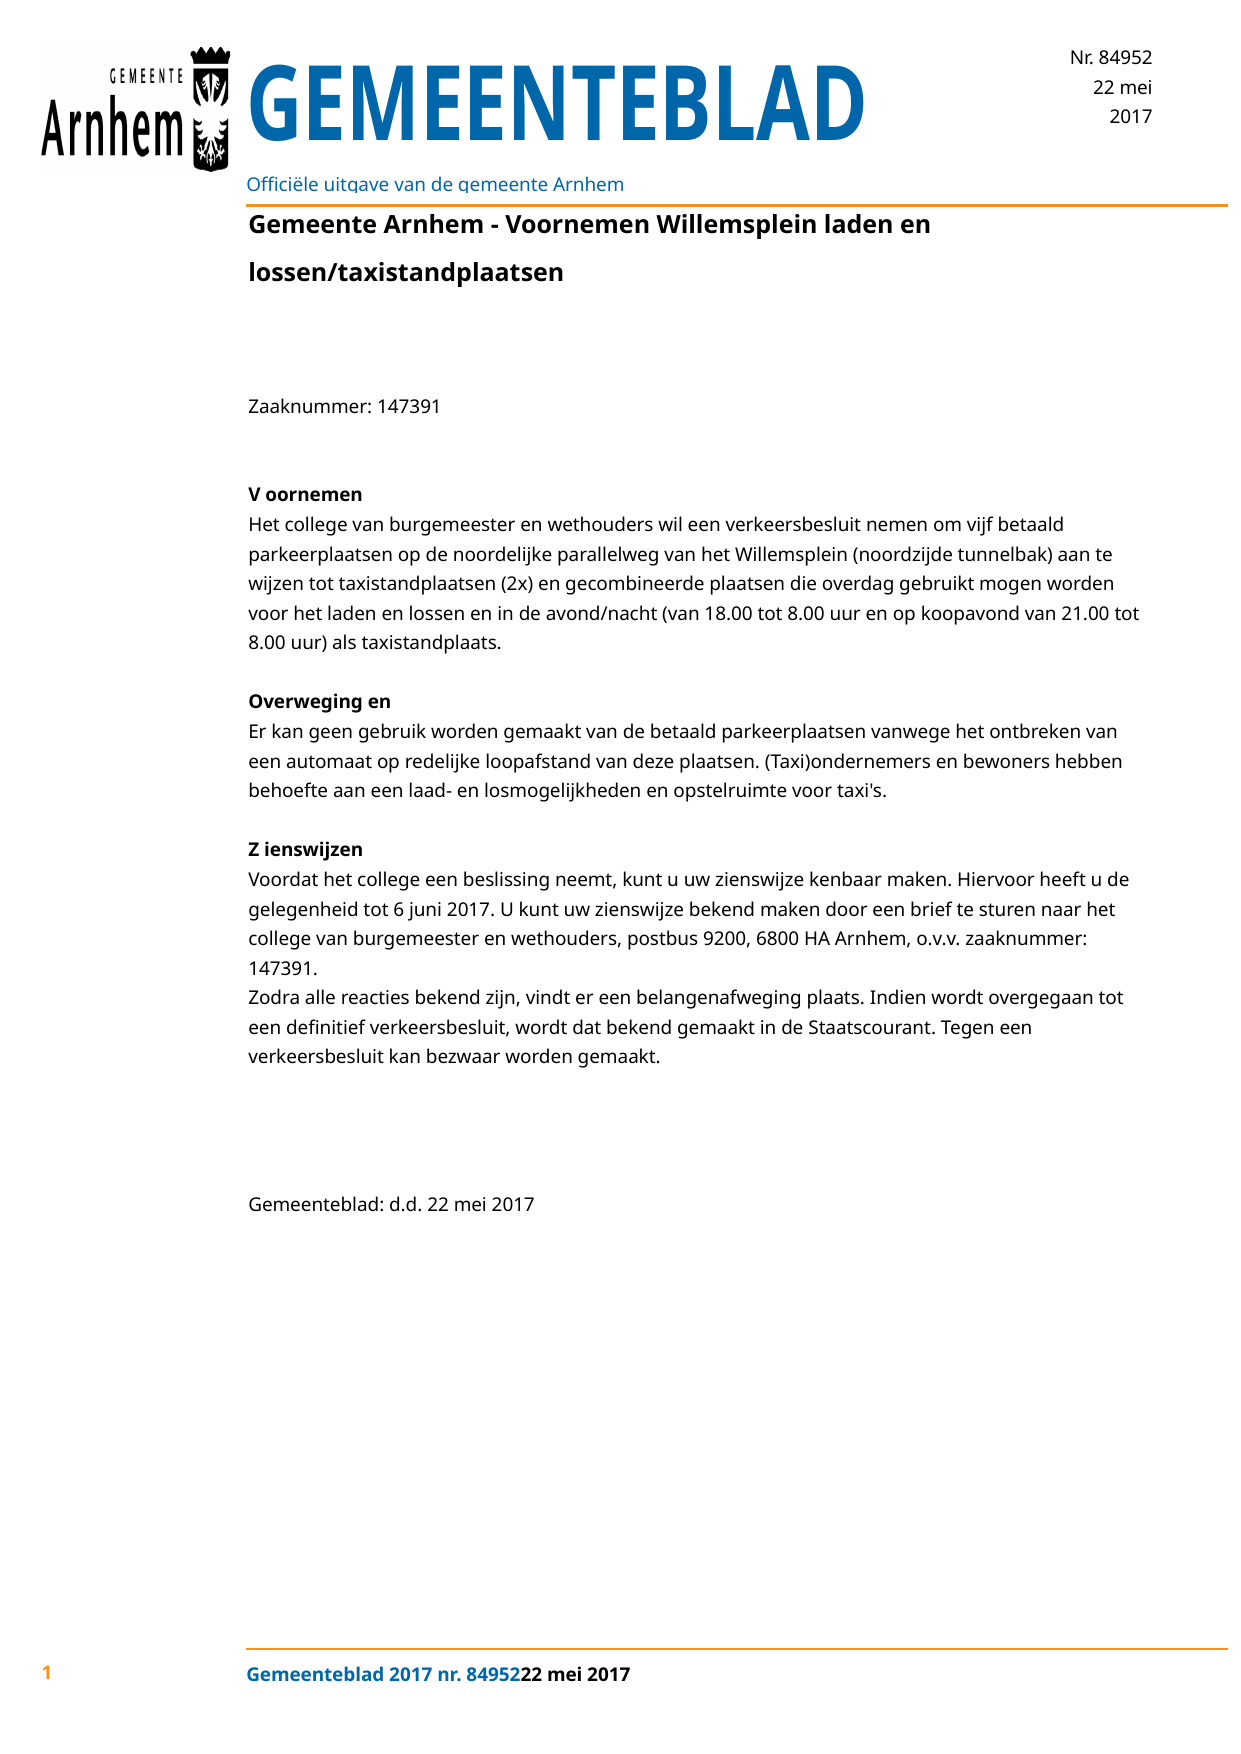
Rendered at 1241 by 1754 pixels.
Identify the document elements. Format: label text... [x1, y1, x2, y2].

text Er kan geen gebruik worden gemaakt van de betaald parkeerplaatsen vanwege het ontbreken van een automaat op redelijke loopafstand van deze plaatsen. (Taxi)ondernemers en bewoners hebben behoefte aan een laad- en losmogelijkheden en opstelruimte voor taxi's. [248, 718, 1152, 803]
text Overweging en [248, 689, 1152, 714]
picture [41, 47, 231, 172]
text Voordat het college een beslissing neemt, kunt u uw zienswijze kenbaar maken. Hiervoor heeft u de gelegenheid tot 6 juni 2017. U kunt uw zienswijze bekend maken door een brief te sturen naar het college van burgemeester en wethouders, postbus 9200, 6800 HA Arnhem, o.v.v. zaaknummer: 147391. [248, 866, 1152, 981]
text V oornemen [248, 482, 1152, 507]
text Zaaknummer: 147391 [248, 393, 1152, 419]
text Zodra alle reacties bekend zijn, vindt er een belangenafweging plaats. Indien wordt overgegaan tot een definitief verkeersbesluit, wordt dat bekend gemaakt in de Staatscourant. Tegen een verkeersbesluit kan bezwaar worden gemaakt. [248, 984, 1152, 1069]
text Gemeenteblad: d.d. 22 mei 2017 [248, 1192, 1152, 1217]
text Z ienswijzen [248, 837, 1152, 862]
text Gemeente Arnhem - Voornemen Willemsplein laden en lossen/taxistandplaatsen [248, 207, 1152, 288]
text Het college van burgemeester en wethouders wil een verkeersbesluit nemen om vijf betaald parkeerplaatsen op de noordelijke parallelweg van het Willemsplein (noordzijde tunnelbak) aan te wijzen tot taxistandplaatsen (2x) en gecombineerde plaatsen die overdag gebruikt mogen worden voor het laden en lossen en in de avond/nacht (van 18.00 tot 8.00 uur en op koopavond van 21.00 tot 8.00 uur) als taxistandplaats. [248, 511, 1152, 655]
